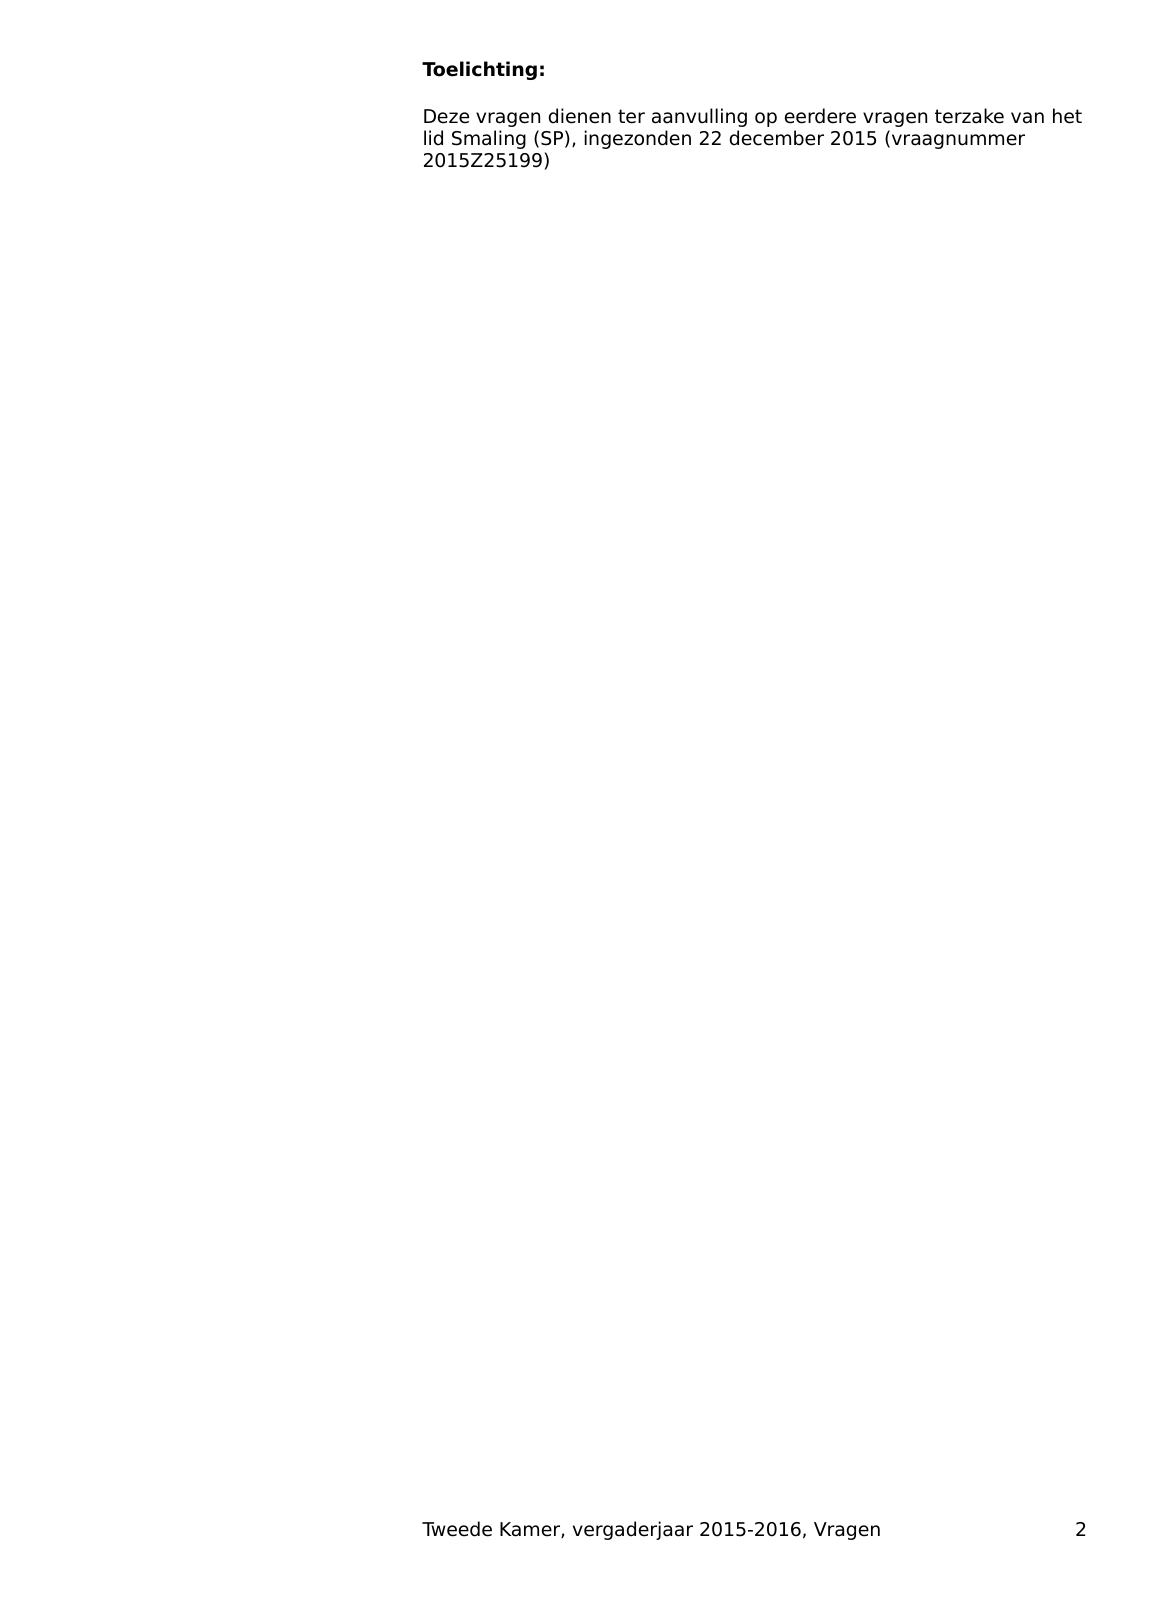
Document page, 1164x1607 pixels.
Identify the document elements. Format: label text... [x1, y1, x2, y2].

text Deze vragen dienen ter aanvulling op eerdere vragen terzake van het lid Smaling (SP), ingezonden 22 december 2015 (vraagnummer 2015Z25199) [422, 106, 1087, 172]
subtitle Toelichting: [422, 59, 1087, 81]
